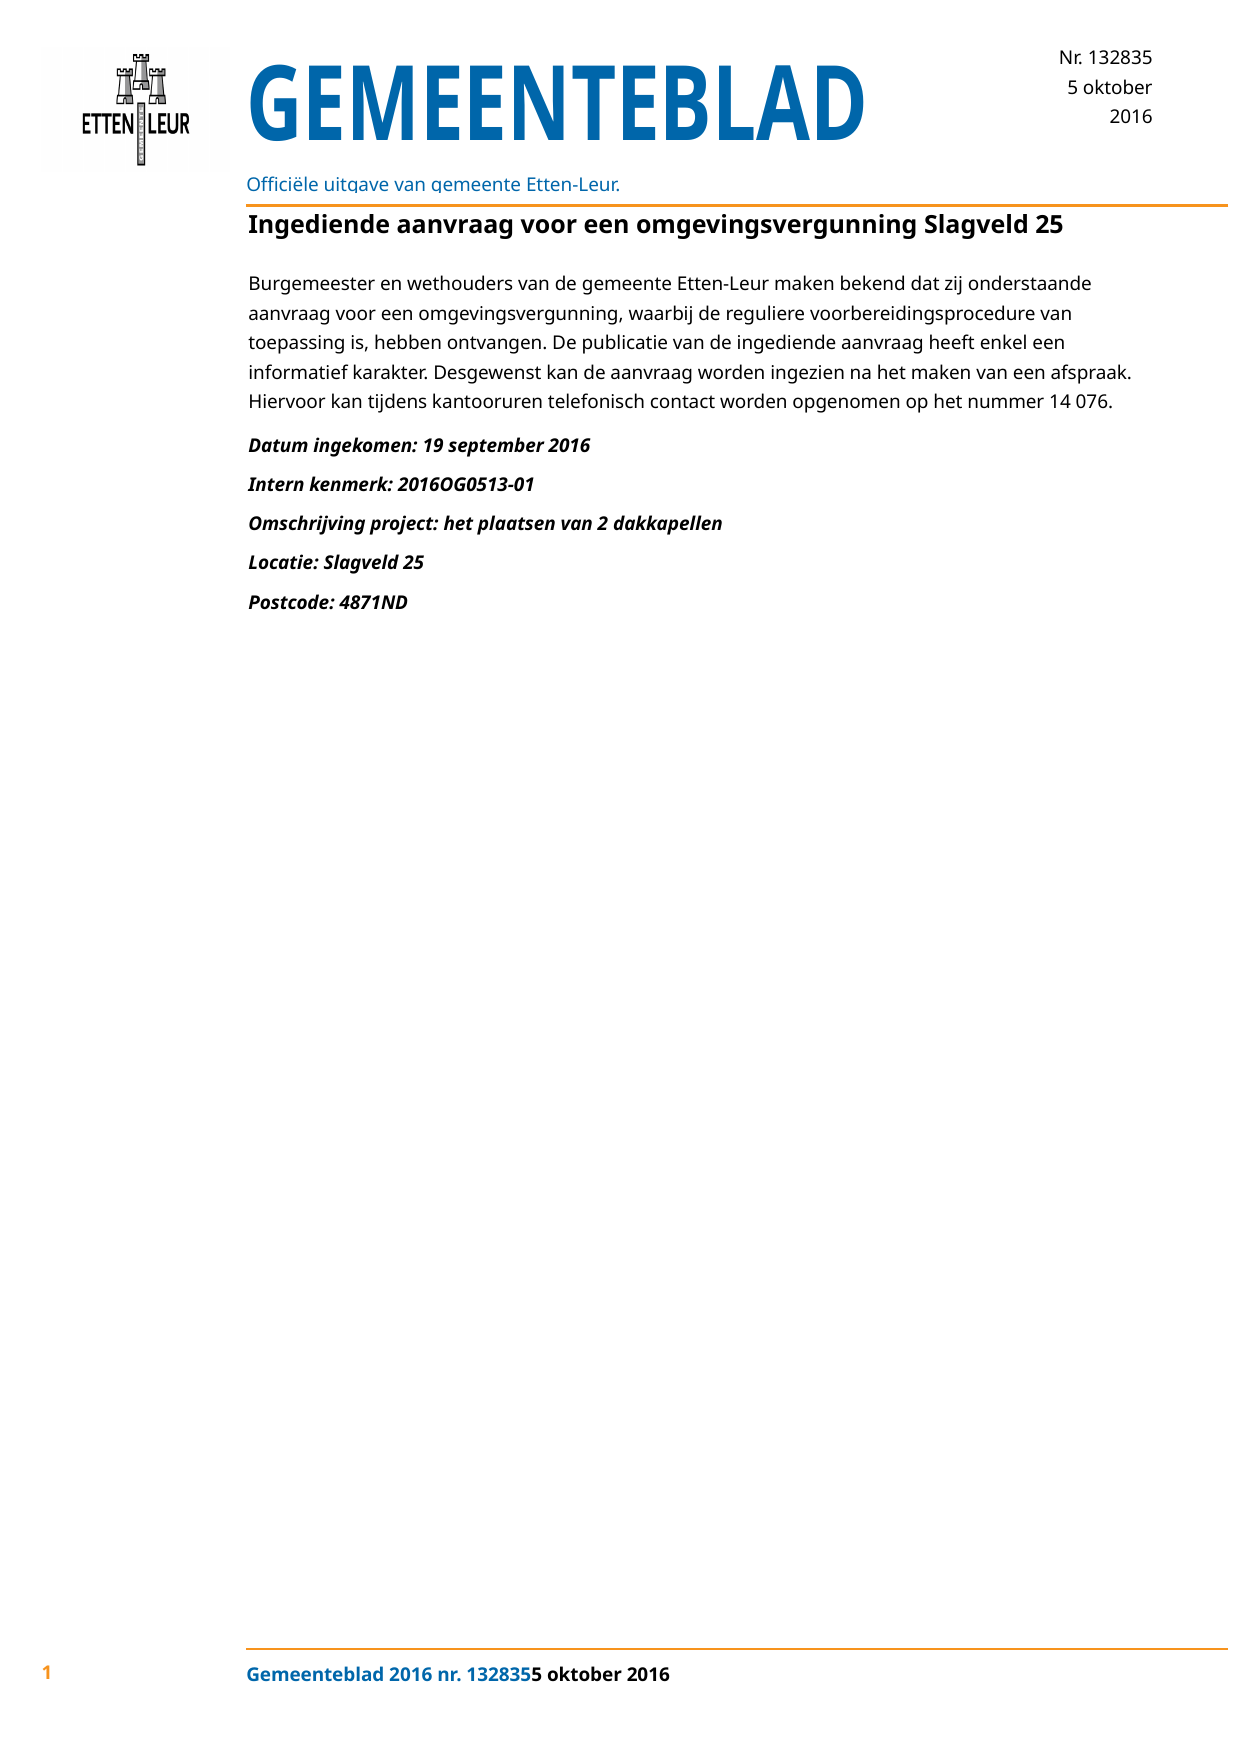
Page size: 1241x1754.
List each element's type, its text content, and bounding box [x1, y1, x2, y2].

picture [41, 47, 231, 172]
text Omschrijving project: het plaatsen van 2 dakkapellen [248, 510, 1152, 536]
text Datum ingekomen: 19 september 2016 [248, 432, 1152, 457]
text Locatie: Slagveld 25 [248, 549, 1152, 575]
text Postcode: 4871ND [248, 589, 1152, 614]
text Ingediende aanvraag voor een omgevingsvergunning Slagveld 25 [248, 207, 1152, 241]
text Burgemeester en wethouders van de gemeente Etten-Leur maken bekend dat zij onderstaande aanvraag voor een omgevingsvergunning, waarbij de reguliere voorbereidingsprocedure van toepassing is, hebben ontvangen. De publicatie van de ingediende aanvraag heeft enkel een informatief karakter. Desgewenst kan de aanvraag worden ingezien na het maken van een afspraak. Hiervoor kan tijdens kantooruren telefonisch contact worden opgenomen op het nummer 14 076. [248, 270, 1152, 414]
text Intern kenmerk: 2016OG0513-01 [248, 471, 1152, 497]
